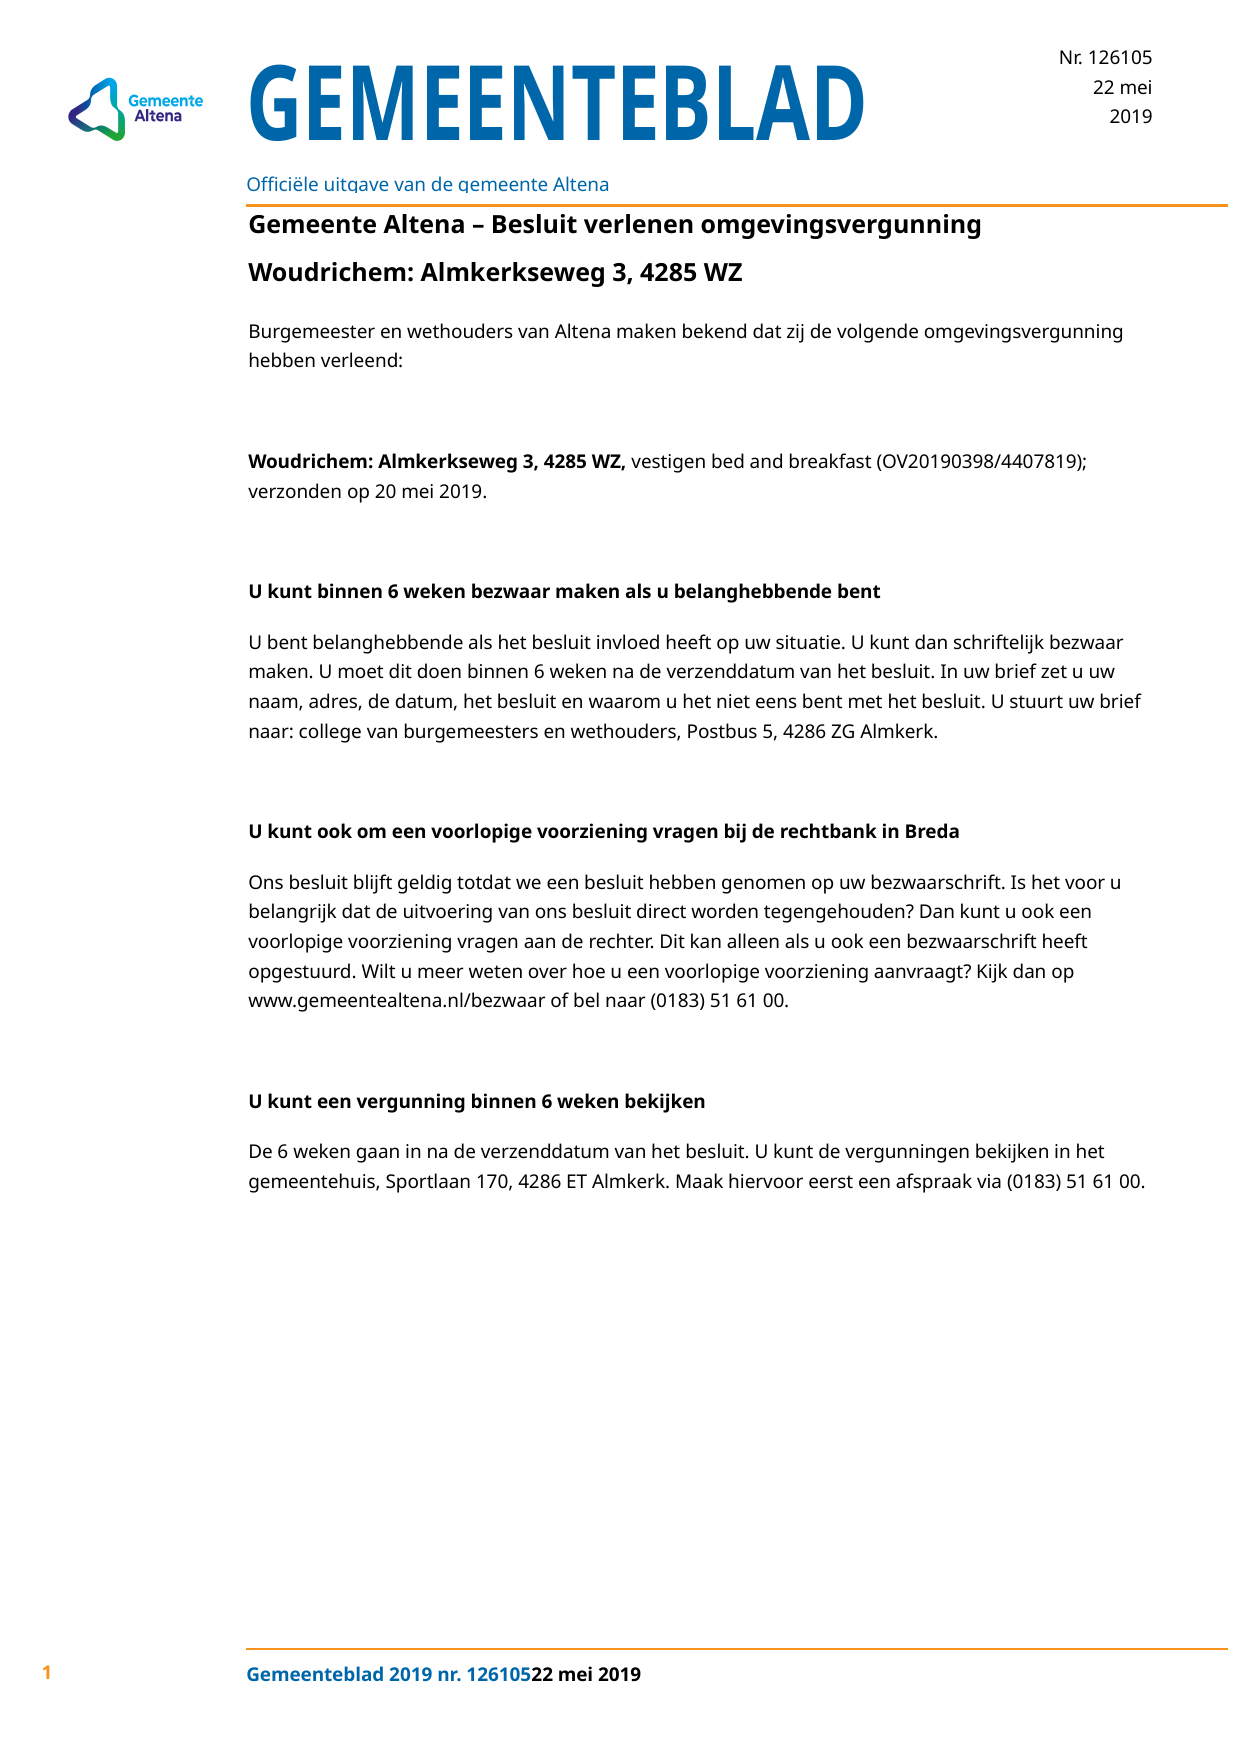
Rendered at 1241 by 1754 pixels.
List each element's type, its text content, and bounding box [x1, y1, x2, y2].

text U bent belanghebbende als het besluit invloed heeft op uw situatie. U kunt dan schriftelijk bezwaar maken. U moet dit doen binnen 6 weken na de verzenddatum van het besluit. In uw brief zet u uw naam, adres, de datum, het besluit en waarom u het niet eens bent met het besluit. U stuurt uw brief naar: college van burgemeesters en wethouders, Postbus 5, 4286 ZG Almkerk. [248, 629, 1152, 744]
text Gemeente Altena – Besluit verlenen omgevingsvergunning Woudrichem: Almkerkseweg 3, 4285 WZ [248, 207, 1152, 288]
text Ons besluit blijft geldig totdat we een besluit hebben genomen op uw bezwaarschrift. Is het voor u belangrijk dat de uitvoering van ons besluit direct worden tegengehouden? Dan kunt u ook een voorlopige voorziening vragen aan de rechter. Dit kan alleen als u ook een bezwaarschrift heeft opgestuurd. Wilt u meer weten over hoe u een voorlopige voorziening aanvraagt? Kijk dan op www.gemeentealtena.nl/bezwaar of bel naar (0183) 51 61 00. [248, 869, 1152, 1013]
text U kunt ook om een voorlopige voorziening vragen bij de rechtbank in Breda [248, 819, 1152, 844]
text Burgemeester en wethouders van Altena maken bekend dat zij de volgende omgevingsvergunning hebben verleend: [248, 318, 1152, 373]
text Woudrichem: Almkerkseweg 3, 4285 WZ, vestigen bed and breakfast (OV20190398/4407819); verzonden op 20 mei 2019. [248, 448, 1152, 504]
text U kunt binnen 6 weken bezwaar maken als u belanghebbende bent [248, 579, 1152, 604]
text U kunt een vergunning binnen 6 weken bekijken [248, 1088, 1152, 1114]
text De 6 weken gaan in na de verzenddatum van het besluit. U kunt de vergunningen bekijken in het gemeentehuis, Sportlaan 170, 4286 ET Almkerk. Maak hiervoor eerst een afspraak via (0183) 51 61 00. [248, 1139, 1152, 1194]
picture [41, 47, 231, 172]
